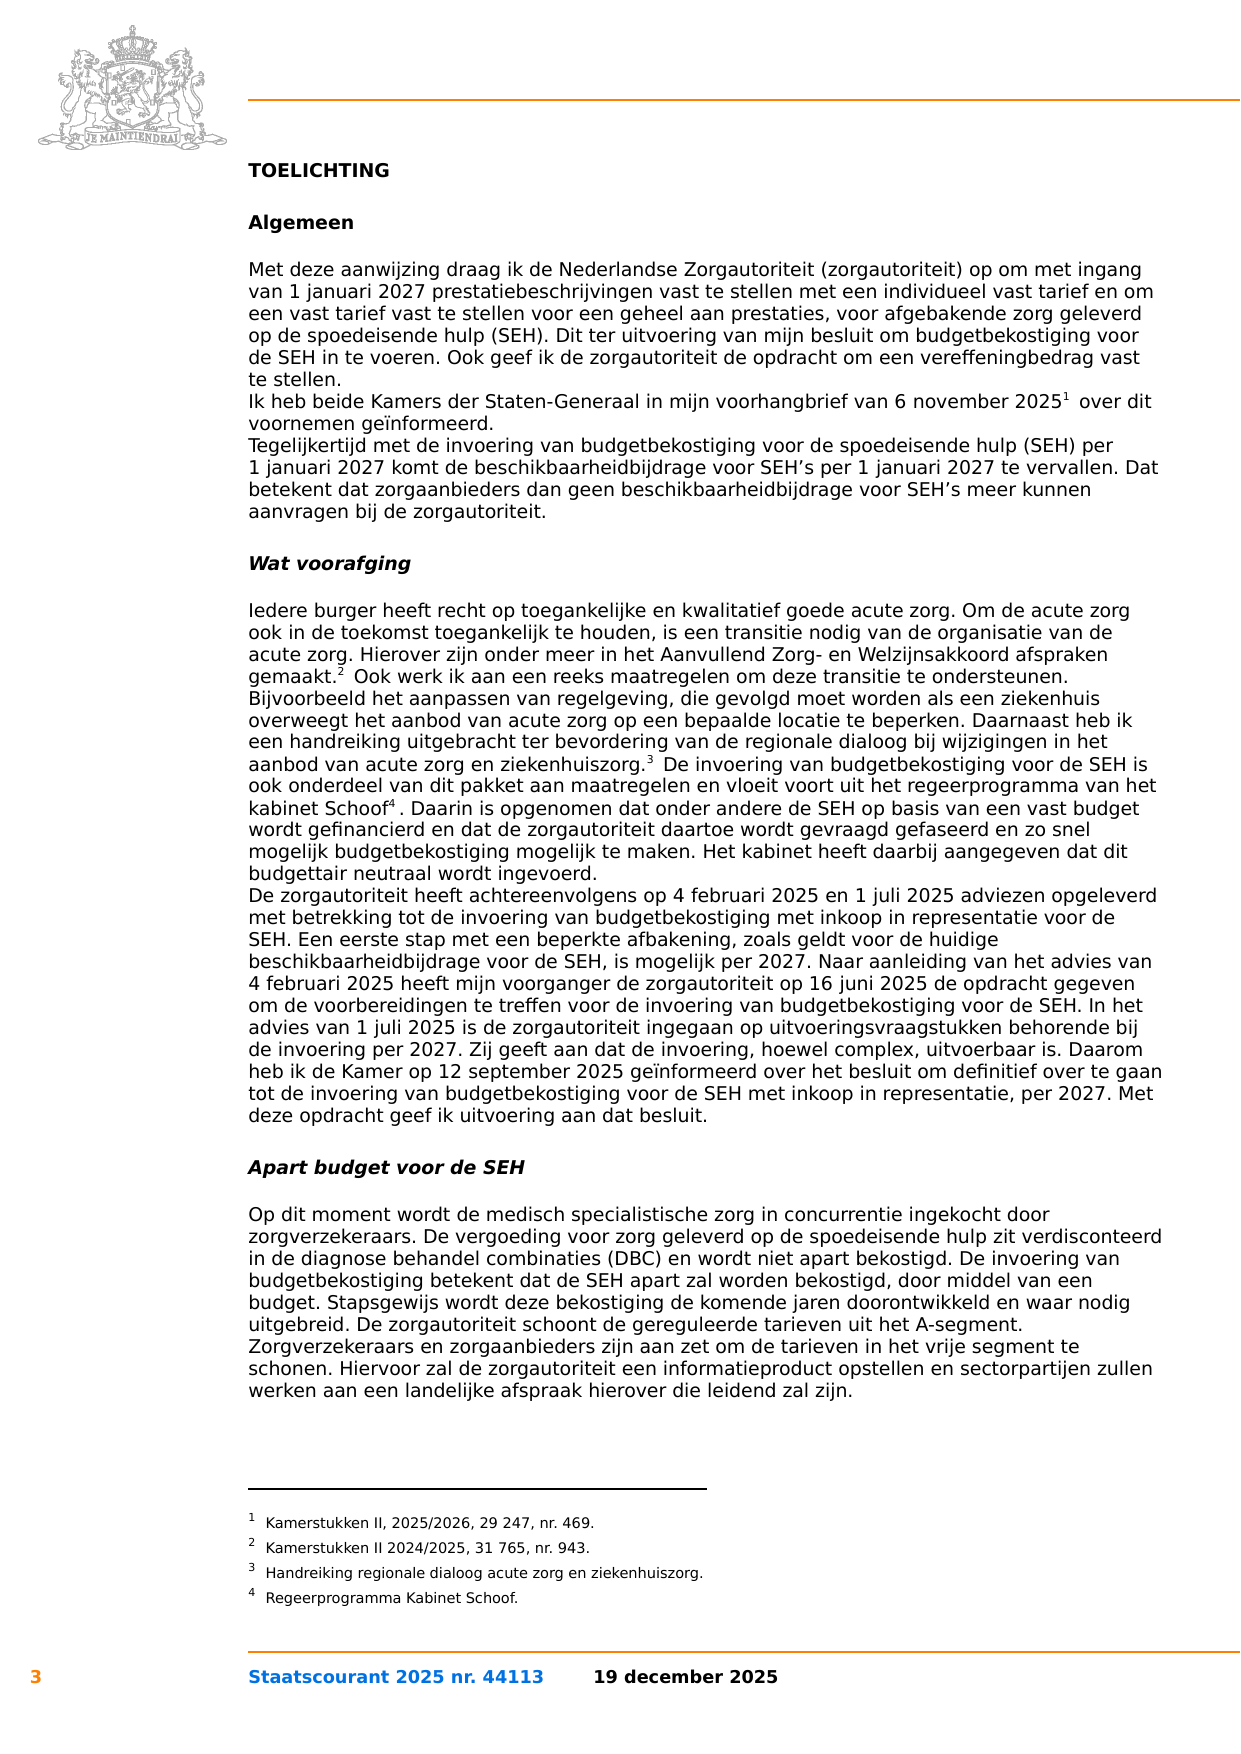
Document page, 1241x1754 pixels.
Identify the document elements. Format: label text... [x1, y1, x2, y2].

text Tegelijkertijd met de invoering van budgetbekostiging voor de spoedeisende hulp (SEH) per 1 januari 2027 komt de beschikbaarheidbijdrage voor SEH’s per 1 januari 2027 te vervallen. Dat betekent dat zorgaanbieders dan geen beschikbaarheidbijdrage voor SEH’s meer kunnen aanvragen bij de zorgautoriteit. [248, 435, 1163, 523]
subtitle TOELICHTING [248, 160, 1163, 182]
text De zorgautoriteit heeft achtereenvolgens op 4 februari 2025 en 1 juli 2025 adviezen opgeleverd met betrekking tot de invoering van budgetbekostiging met inkoop in representatie voor de SEH. Een eerste stap met een beperkte afbakening, zoals geldt voor de huidige beschikbaarheidbijdrage voor de SEH, is mogelijk per 2027. Naar aanleiding van het advies van 4 februari 2025 heeft mijn voorganger de zorgautoriteit op 16 juni 2025 de opdracht gegeven om de voorbereidingen te treffen voor de invoering van budgetbekostiging voor de SEH. In het advies van 1 juli 2025 is de zorgautoriteit ingegaan op uitvoeringsvraagstukken behorende bij de invoering per 2027. Zij geeft aan dat de invoering, hoewel complex, uitvoerbaar is. Daarom heb ik de Kamer op 12 september 2025 geïnformeerd over het besluit om definitief over te gaan tot de invoering van budgetbekostiging voor de SEH met inkoop in representatie, per 2027. Met deze opdracht geef ik uitvoering aan dat besluit. [248, 885, 1163, 1127]
text Iedere burger heeft recht op toegankelijke en kwalitatief goede acute zorg. Om de acute zorg ook in de toekomst toegankelijk te houden, is een transitie nodig van de organisatie van de acute zorg. Hierover zijn onder meer in het Aanvullend Zorg- en Welzijnsakkoord afspraken gemaakt. Ook werk ik aan een reeks maatregelen om deze transitie te ondersteunen. Bijvoorbeeld het aanpassen van regelgeving, die gevolgd moet worden als een ziekenhuis overweegt het aanbod van acute zorg op een bepaalde locatie te beperken. Daarnaast heb ik een handreiking uitgebracht ter bevordering van de regionale dialoog bij wijzigingen in het aanbod van acute zorg en ziekenhuiszorg. De invoering van budgetbekostiging voor de SEH is ook onderdeel van dit pakket aan maatregelen en vloeit voort uit het regeerprogramma van het kabinet Schoof. Daarin is opgenomen dat onder andere de SEH op basis van een vast budget wordt gefinancierd en dat de zorgautoriteit daartoe wordt gevraagd gefaseerd en zo snel mogelijk budgetbekostiging mogelijk te maken. Het kabinet heeft daarbij aangegeven dat dit budgettair neutraal wordt ingevoerd. [248, 599, 1163, 885]
text Kamerstukken II, 2025/2026, 29 247, nr. 469. [248, 1511, 1163, 1533]
text Kamerstukken II 2024/2025, 31 765, nr. 943. [248, 1536, 1163, 1558]
subtitle Apart budget voor de SEH [248, 1157, 1163, 1179]
text Met deze aanwijzing draag ik de Nederlandse Zorgautoriteit (zorgautoriteit) op om met ingang van 1 januari 2027 prestatiebeschrijvingen vast te stellen met een individueel vast tarief en om een vast tarief vast te stellen voor een geheel aan prestaties, voor afgebakende zorg geleverd op de spoedeisende hulp (SEH). Dit ter uitvoering van mijn besluit om budgetbekostiging voor de SEH in te voeren. Ook geef ik de zorgautoriteit de opdracht om een vereffeningbedrag vast te stellen. [248, 259, 1163, 391]
text Ik heb beide Kamers der Staten-Generaal in mijn voorhangbrief van 6 november 2025 over dit voornemen geïnformeerd. [248, 391, 1163, 435]
picture [38, 25, 227, 150]
subtitle Wat voorafging [248, 553, 1163, 574]
subtitle Algemeen [248, 212, 1163, 234]
text Op dit moment wordt de medisch specialistische zorg in concurrentie ingekocht door zorgverzekeraars. De vergoeding voor zorg geleverd op de spoedeisende hulp zit verdisconteerd in de diagnose behandel combinaties (DBC) en wordt niet apart bekostigd. De invoering van budgetbekostiging betekent dat de SEH apart zal worden bekostigd, door middel van een budget. Stapsgewijs wordt deze bekostiging de komende jaren doorontwikkeld en waar nodig uitgebreid. De zorgautoriteit schoont de gereguleerde tarieven uit het A-segment. Zorgverzekeraars en zorgaanbieders zijn aan zet om de tarieven in het vrije segment te schonen. Hiervoor zal de zorgautoriteit een informatieproduct opstellen en sectorpartijen zullen werken aan een landelijke afspraak hierover die leidend zal zijn. [248, 1204, 1163, 1402]
text Handreiking regionale dialoog acute zorg en ziekenhuiszorg. [248, 1561, 1163, 1583]
text Regeerprogramma Kabinet Schoof. [248, 1586, 1163, 1608]
